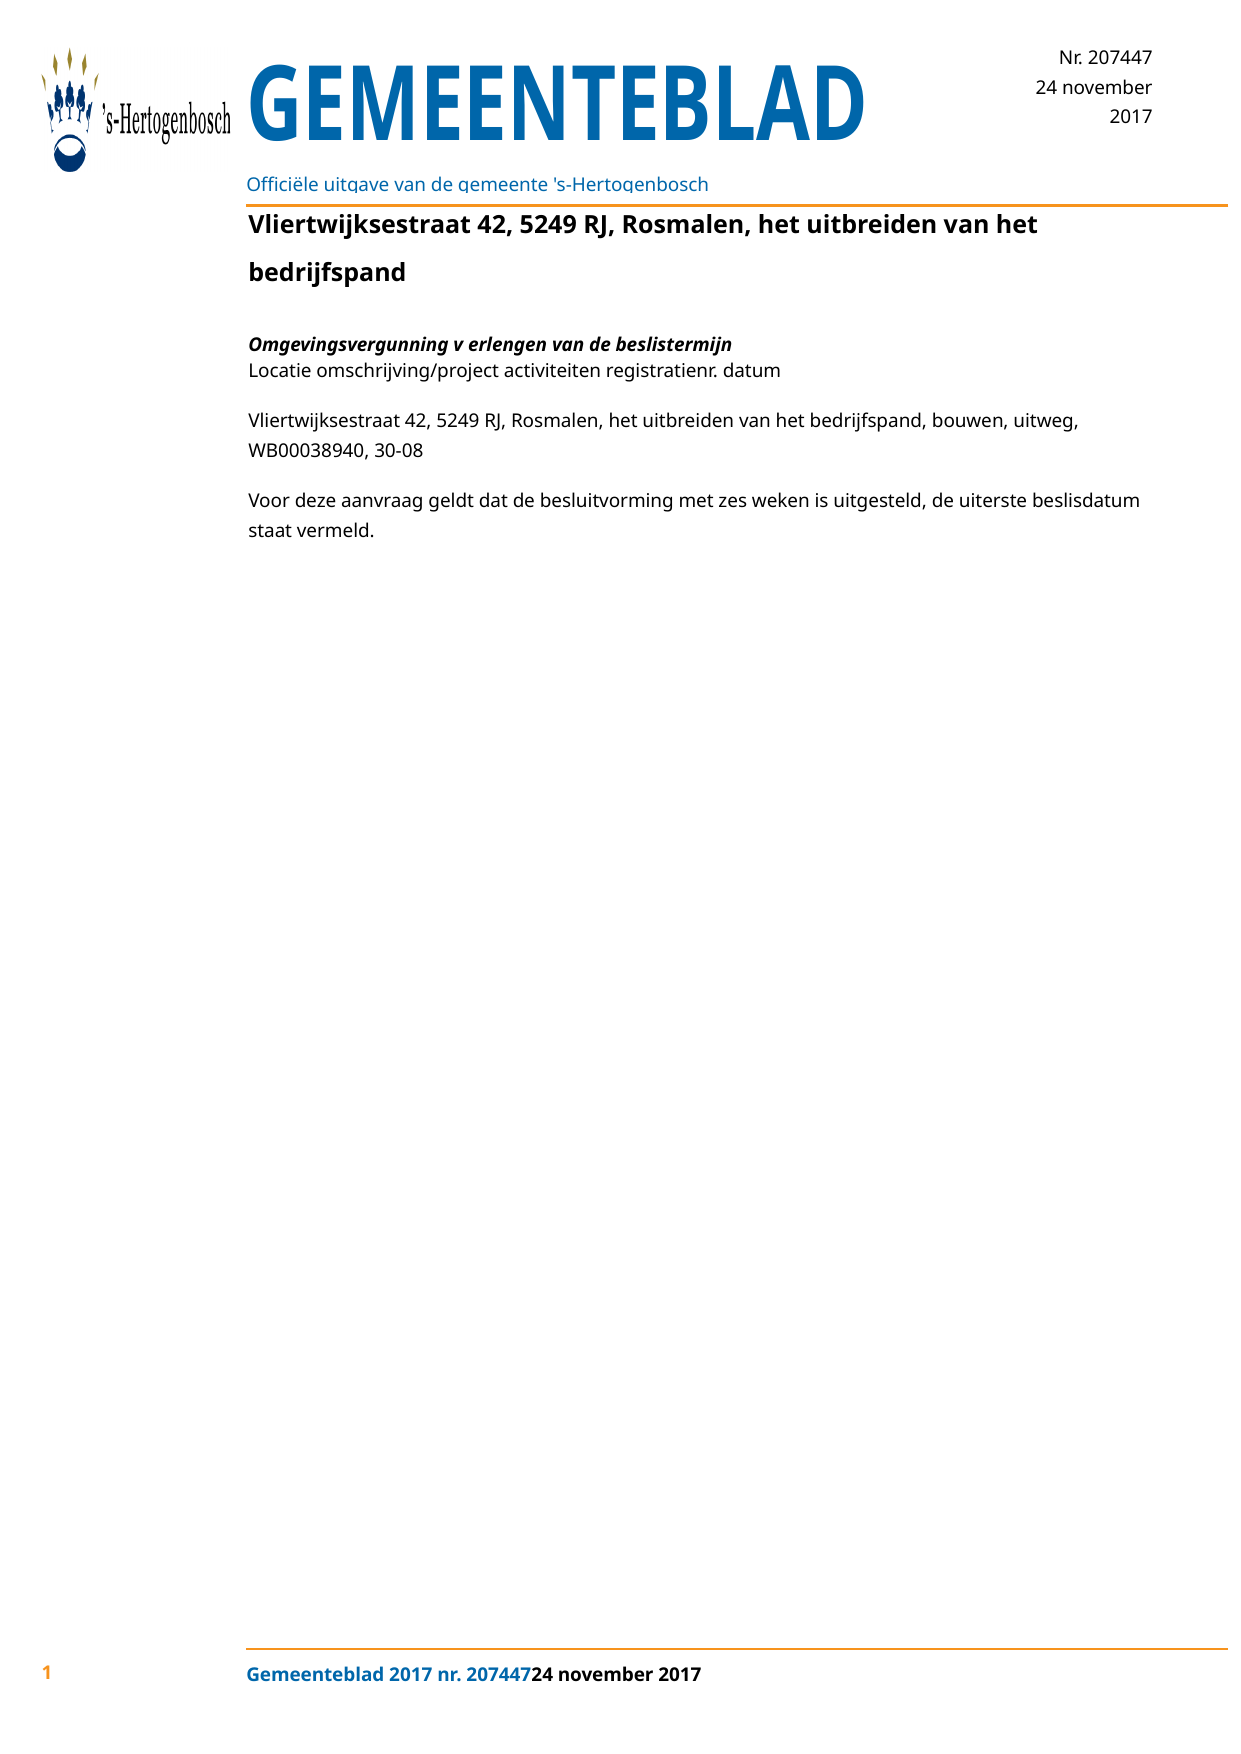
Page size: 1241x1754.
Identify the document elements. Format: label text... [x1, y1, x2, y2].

picture [41, 47, 231, 172]
text Omgevingsvergunning v erlengen van de beslistermijn [248, 331, 1152, 357]
text Voor deze aanvraag geldt dat de besluitvorming met zes weken is uitgesteld, de uiterste beslisdatum staat vermeld. [248, 488, 1152, 543]
text Locatie omschrijving/project activiteiten registratienr. datum [248, 357, 1152, 383]
text Vliertwijksestraat 42, 5249 RJ, Rosmalen, het uitbreiden van het bedrijfspand, bouwen, uitweg, WB00038940, 30-08 [248, 408, 1152, 463]
text Vliertwijksestraat 42, 5249 RJ, Rosmalen, het uitbreiden van het bedrijfspand [248, 207, 1152, 288]
